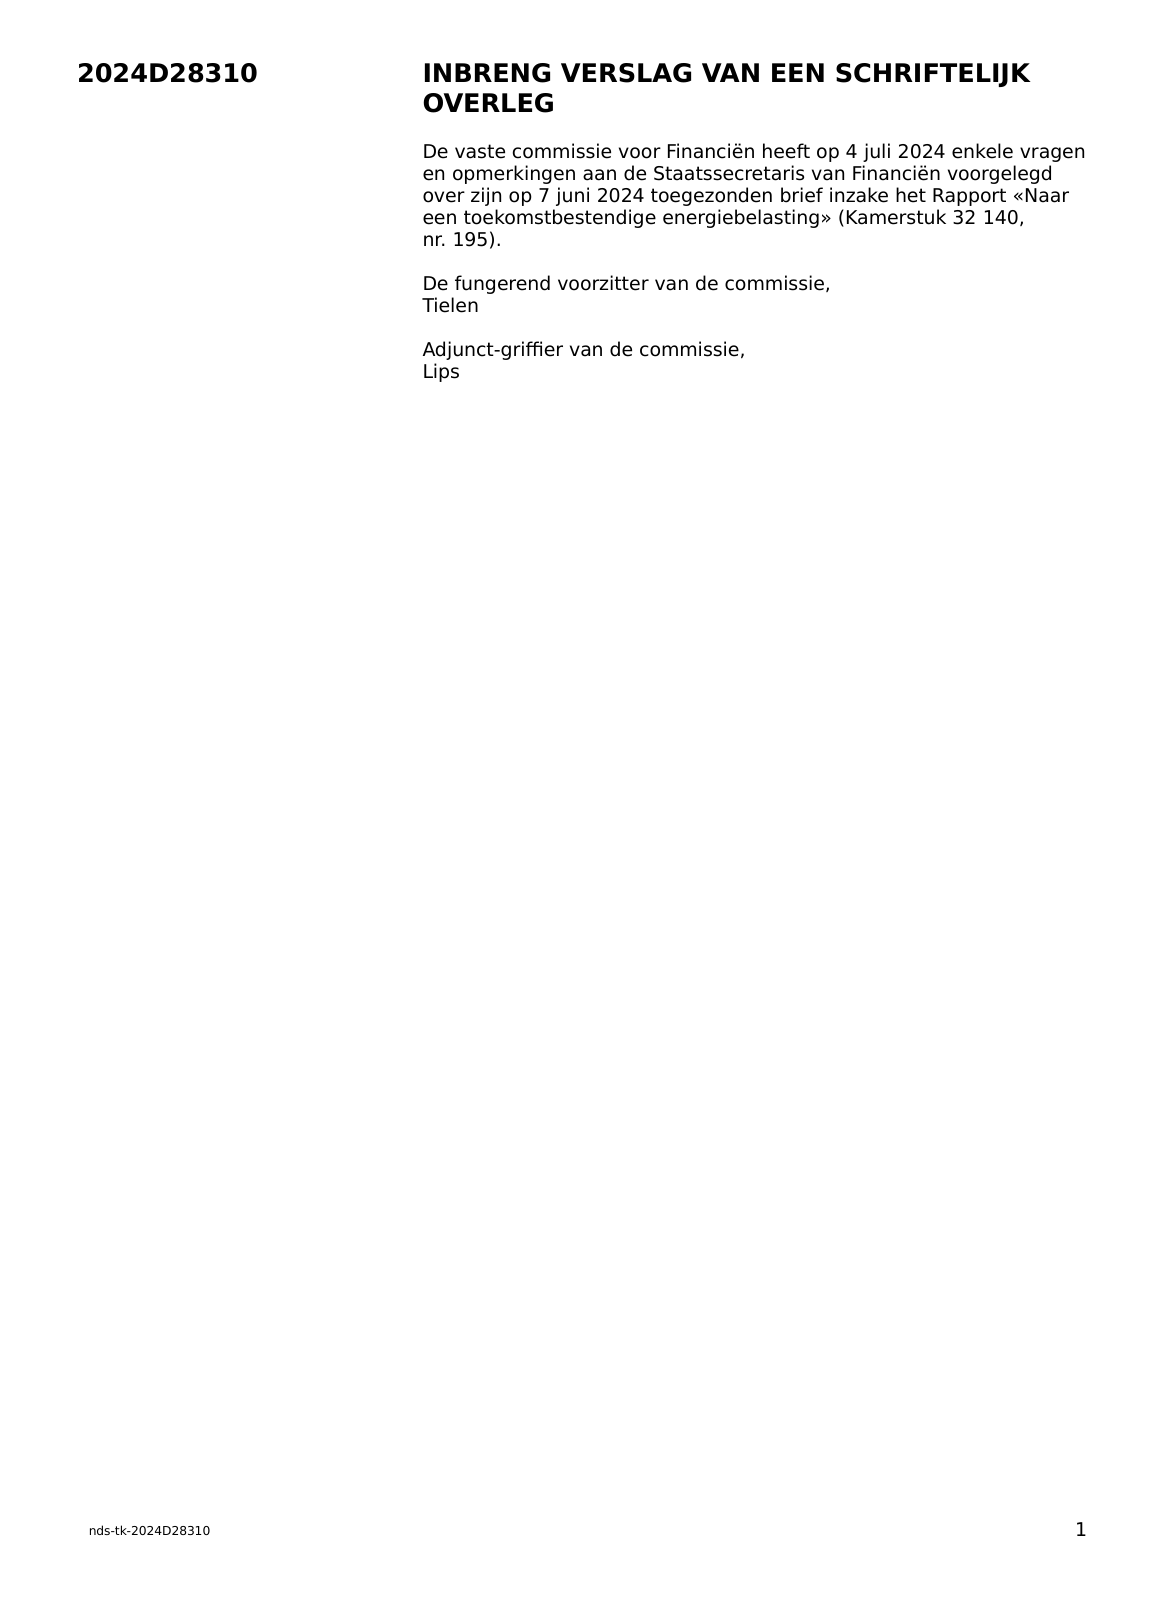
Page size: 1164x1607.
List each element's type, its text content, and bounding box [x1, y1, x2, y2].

text 2024D28310 INBRENG VERSLAG VAN EEN SCHRIFTELIJK OVERLEG [77, 59, 1087, 118]
text Tielen [422, 295, 1087, 317]
text Lips [422, 361, 1087, 383]
text De vaste commissie voor Financiën heeft op 4 juli 2024 enkele vragen en opmerkingen aan de Staatssecretaris van Financiën voorgelegd over zijn op 7 juni 2024 toegezonden brief inzake het Rapport «Naar een toekomstbestendige energiebelasting» (Kamerstuk 32 140, nr. 195). [422, 141, 1087, 251]
text Adjunct-griffier van de commissie, [422, 339, 1087, 361]
text nds-tk-2024D28310 [88, 1524, 323, 1538]
text De fungerend voorzitter van de commissie, [422, 273, 1087, 295]
